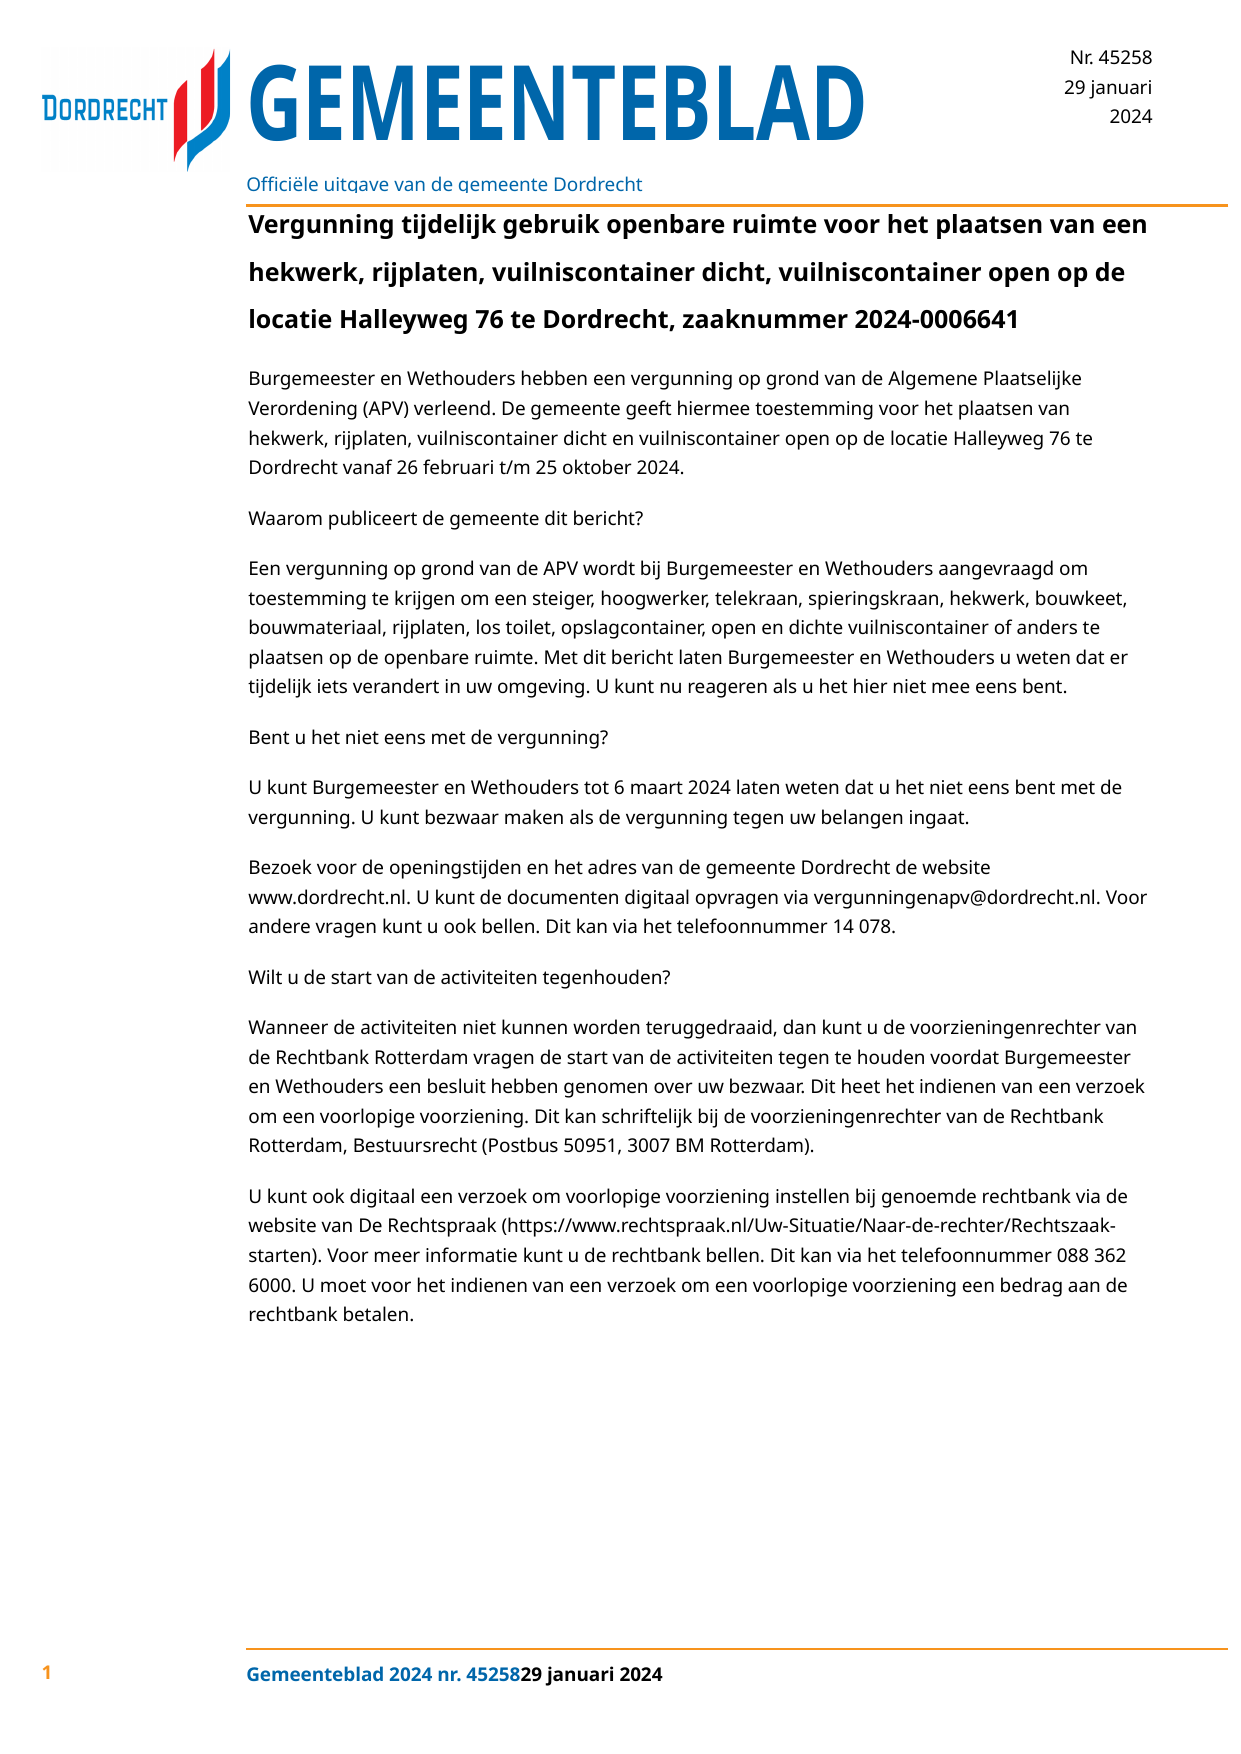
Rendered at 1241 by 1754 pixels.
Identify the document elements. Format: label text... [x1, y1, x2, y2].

text U kunt ook digitaal een verzoek om voorlopige voorziening instellen bij genoemde rechtbank via de website van De Rechtspraak (https://www.rechtspraak.nl/Uw-Situatie/Naar-de-rechter/Rechtszaak-starten). Voor meer informatie kunt u de rechtbank bellen. Dit kan via het telefoonnummer 088 362 6000. U moet voor het indienen van een verzoek om een voorlopige voorziening een bedrag aan de rechtbank betalen. [248, 1183, 1152, 1327]
picture [41, 47, 231, 172]
text Een vergunning op grond van de APV wordt bij Burgemeester en Wethouders aangevraagd om toestemming te krijgen om een steiger, hoogwerker, telekraan, spieringskraan, hekwerk, bouwkeet, bouwmateriaal, rijplaten, los toilet, opslagcontainer, open en dichte vuilniscontainer of anders te plaatsen op de openbare ruimte. Met dit bericht laten Burgemeester en Wethouders u weten dat er tijdelijk iets verandert in uw omgeving. U kunt nu reageren als u het hier niet mee eens bent. [248, 555, 1152, 699]
text Waarom publiceert de gemeente dit bericht? [248, 505, 1152, 530]
text Wilt u de start van de activiteiten tegenhouden? [248, 964, 1152, 989]
text U kunt Burgemeester en Wethouders tot 6 maart 2024 laten weten dat u het niet eens bent met de vergunning. U kunt bezwaar maken als de vergunning tegen uw belangen ingaat. [248, 774, 1152, 829]
text Wanneer de activiteiten niet kunnen worden teruggedraaid, dan kunt u de voorzieningenrechter van de Rechtbank Rotterdam vragen de start van de activiteiten tegen te houden voordat Burgemeester en Wethouders een besluit hebben genomen over uw bezwaar. Dit heet het indienen van een verzoek om een voorlopige voorziening. Dit kan schriftelijk bij de voorzieningenrechter van de Rechtbank Rotterdam, Bestuursrecht (Postbus 50951, 3007 BM Rotterdam). [248, 1014, 1152, 1158]
text Bent u het niet eens met de vergunning? [248, 724, 1152, 749]
text Bezoek voor de openingstijden en het adres van de gemeente Dordrecht de website www.dordrecht.nl. U kunt de documenten digitaal opvragen via vergunningenapv@dordrecht.nl. Voor andere vragen kunt u ook bellen. Dit kan via het telefoonnummer 14 078. [248, 854, 1152, 939]
text Vergunning tijdelijk gebruik openbare ruimte voor het plaatsen van een hekwerk, rijplaten, vuilniscontainer dicht, vuilniscontainer open op de locatie Halleyweg 76 te Dordrecht, zaaknummer 2024-0006641 [248, 207, 1152, 336]
text Burgemeester en Wethouders hebben een vergunning op grond van de Algemene Plaatselijke Verordening (APV) verleend. De gemeente geeft hiermee toestemming voor het plaatsen van hekwerk, rijplaten, vuilniscontainer dicht en vuilniscontainer open op de locatie Halleyweg 76 te Dordrecht vanaf 26 februari t/m 25 oktober 2024. [248, 366, 1152, 480]
